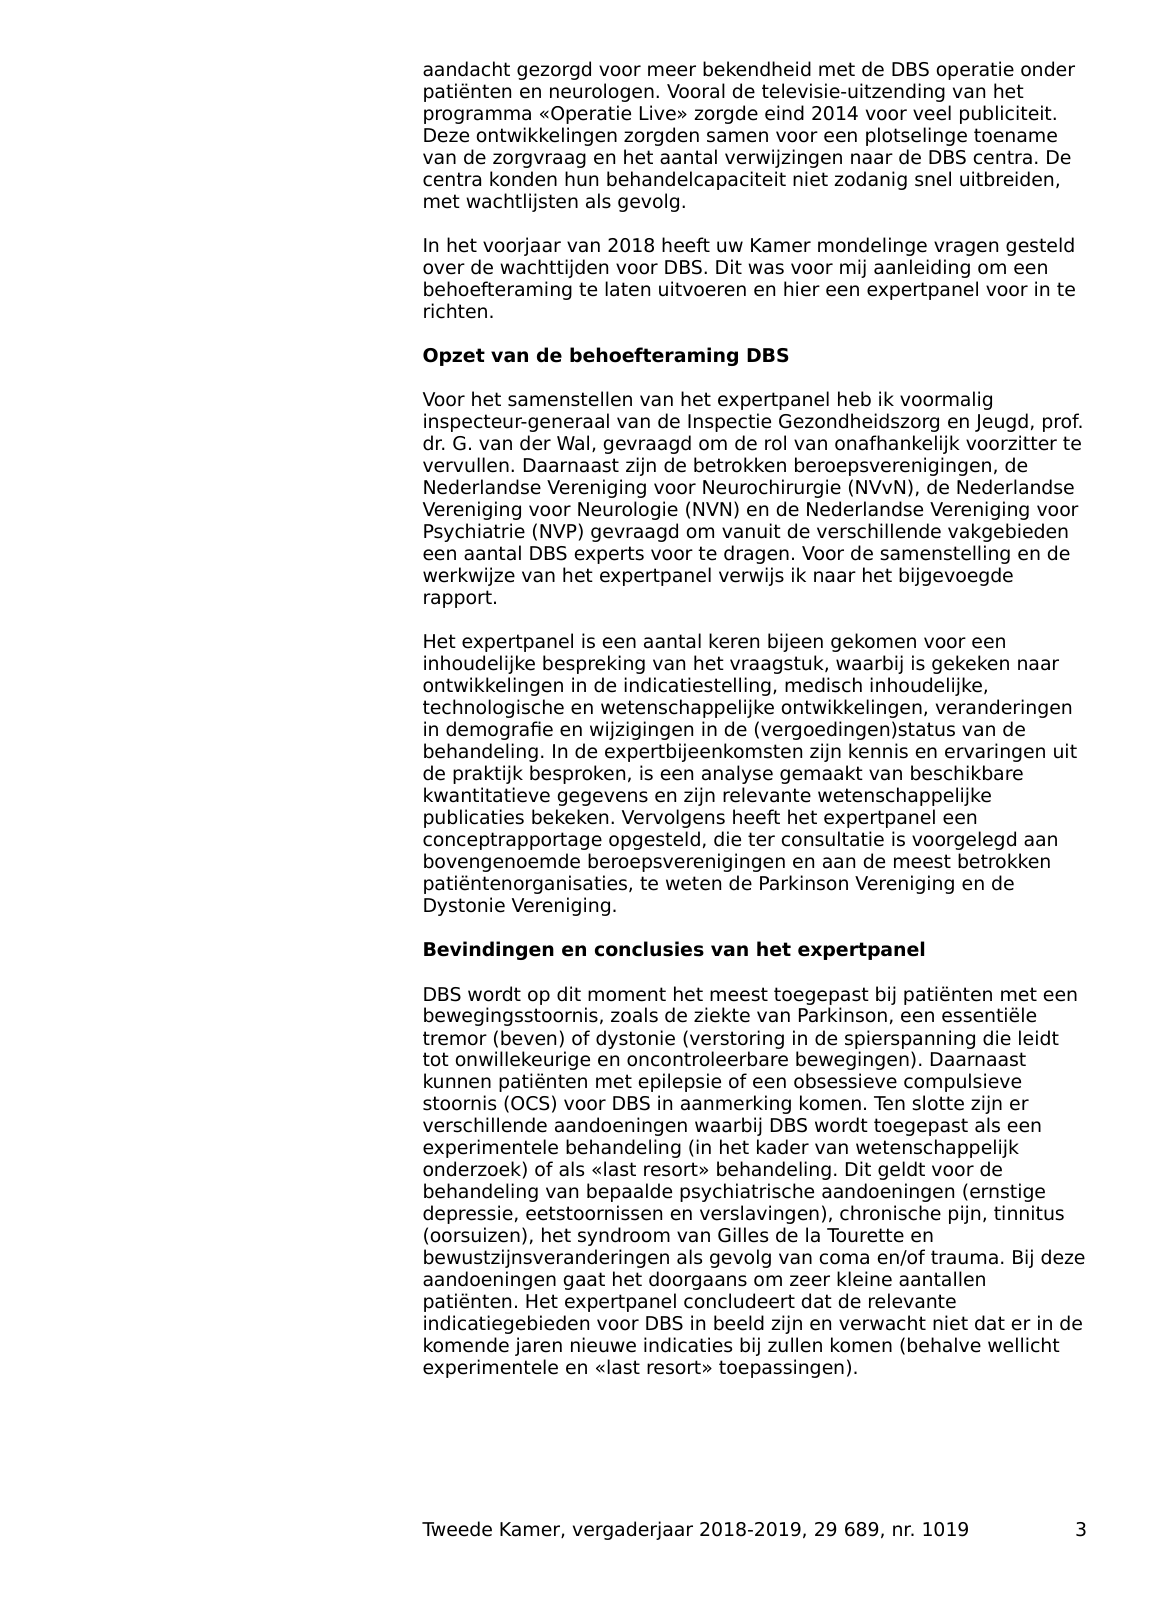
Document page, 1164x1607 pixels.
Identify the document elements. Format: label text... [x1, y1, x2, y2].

text Het expertpanel is een aantal keren bijeen gekomen voor een inhoudelijke bespreking van het vraagstuk, waarbij is gekeken naar ontwikkelingen in de indicatiestelling, medisch inhoudelijke, technologische en wetenschappelijke ontwikkelingen, veranderingen in demografie en wijzigingen in de (vergoedingen)status van de behandeling. In de expertbijeenkomsten zijn kennis en ervaringen uit de praktijk besproken, is een analyse gemaakt van beschikbare kwantitatieve gegevens en zijn relevante wetenschappelijke publicaties bekeken. Vervolgens heeft het expertpanel een conceptrapportage opgesteld, die ter consultatie is voorgelegd aan bovengenoemde beroepsverenigingen en aan de meest betrokken patiëntenorganisaties, te weten de Parkinson Vereniging en de Dystonie Vereniging. [422, 631, 1087, 917]
text DBS wordt op dit moment het meest toegepast bij patiënten met een bewegingsstoornis, zoals de ziekte van Parkinson, een essentiële tremor (beven) of dystonie (verstoring in de spierspanning die leidt tot onwillekeurige en oncontroleerbare bewegingen). Daarnaast kunnen patiënten met epilepsie of een obsessieve compulsieve stoornis (OCS) voor DBS in aanmerking komen. Ten slotte zijn er verschillende aandoeningen waarbij DBS wordt toegepast als een experimentele behandeling (in het kader van wetenschappelijk onderzoek) of als «last resort» behandeling. Dit geldt voor de behandeling van bepaalde psychiatrische aandoeningen (ernstige depressie, eetstoornissen en verslavingen), chronische pijn, tinnitus (oorsuizen), het syndroom van Gilles de la Tourette en bewustzijnsveranderingen als gevolg van coma en/of trauma. Bij deze aandoeningen gaat het doorgaans om zeer kleine aantallen patiënten. Het expertpanel concludeert dat de relevante indicatiegebieden voor DBS in beeld zijn en verwacht niet dat er in de komende jaren nieuwe indicaties bij zullen komen (behalve wellicht experimentele en «last resort» toepassingen). [422, 983, 1087, 1379]
text aandacht gezorgd voor meer bekendheid met de DBS operatie onder patiënten en neurologen. Vooral de televisie-uitzending van het programma «Operatie Live» zorgde eind 2014 voor veel publiciteit. Deze ontwikkelingen zorgden samen voor een plotselinge toename van de zorgvraag en het aantal verwijzingen naar de DBS centra. De centra konden hun behandelcapaciteit niet zodanig snel uitbreiden, met wachtlijsten als gevolg. [422, 59, 1087, 213]
subtitle Opzet van de behoefteraming DBS [422, 345, 1087, 367]
subtitle Bevindingen en conclusies van het expertpanel [422, 939, 1087, 961]
text In het voorjaar van 2018 heeft uw Kamer mondelinge vragen gesteld over de wachttijden voor DBS. Dit was voor mij aanleiding om een behoefteraming te laten uitvoeren en hier een expertpanel voor in te richten. [422, 235, 1087, 323]
text Voor het samenstellen van het expertpanel heb ik voormalig inspecteur-generaal van de Inspectie Gezondheidszorg en Jeugd, prof. dr. G. van der Wal, gevraagd om de rol van onafhankelijk voorzitter te vervullen. Daarnaast zijn de betrokken beroepsverenigingen, de Nederlandse Vereniging voor Neurochirurgie (NVvN), de Nederlandse Vereniging voor Neurologie (NVN) en de Nederlandse Vereniging voor Psychiatrie (NVP) gevraagd om vanuit de verschillende vakgebieden een aantal DBS experts voor te dragen. Voor de samenstelling en de werkwijze van het expertpanel verwijs ik naar het bijgevoegde rapport. [422, 389, 1087, 609]
